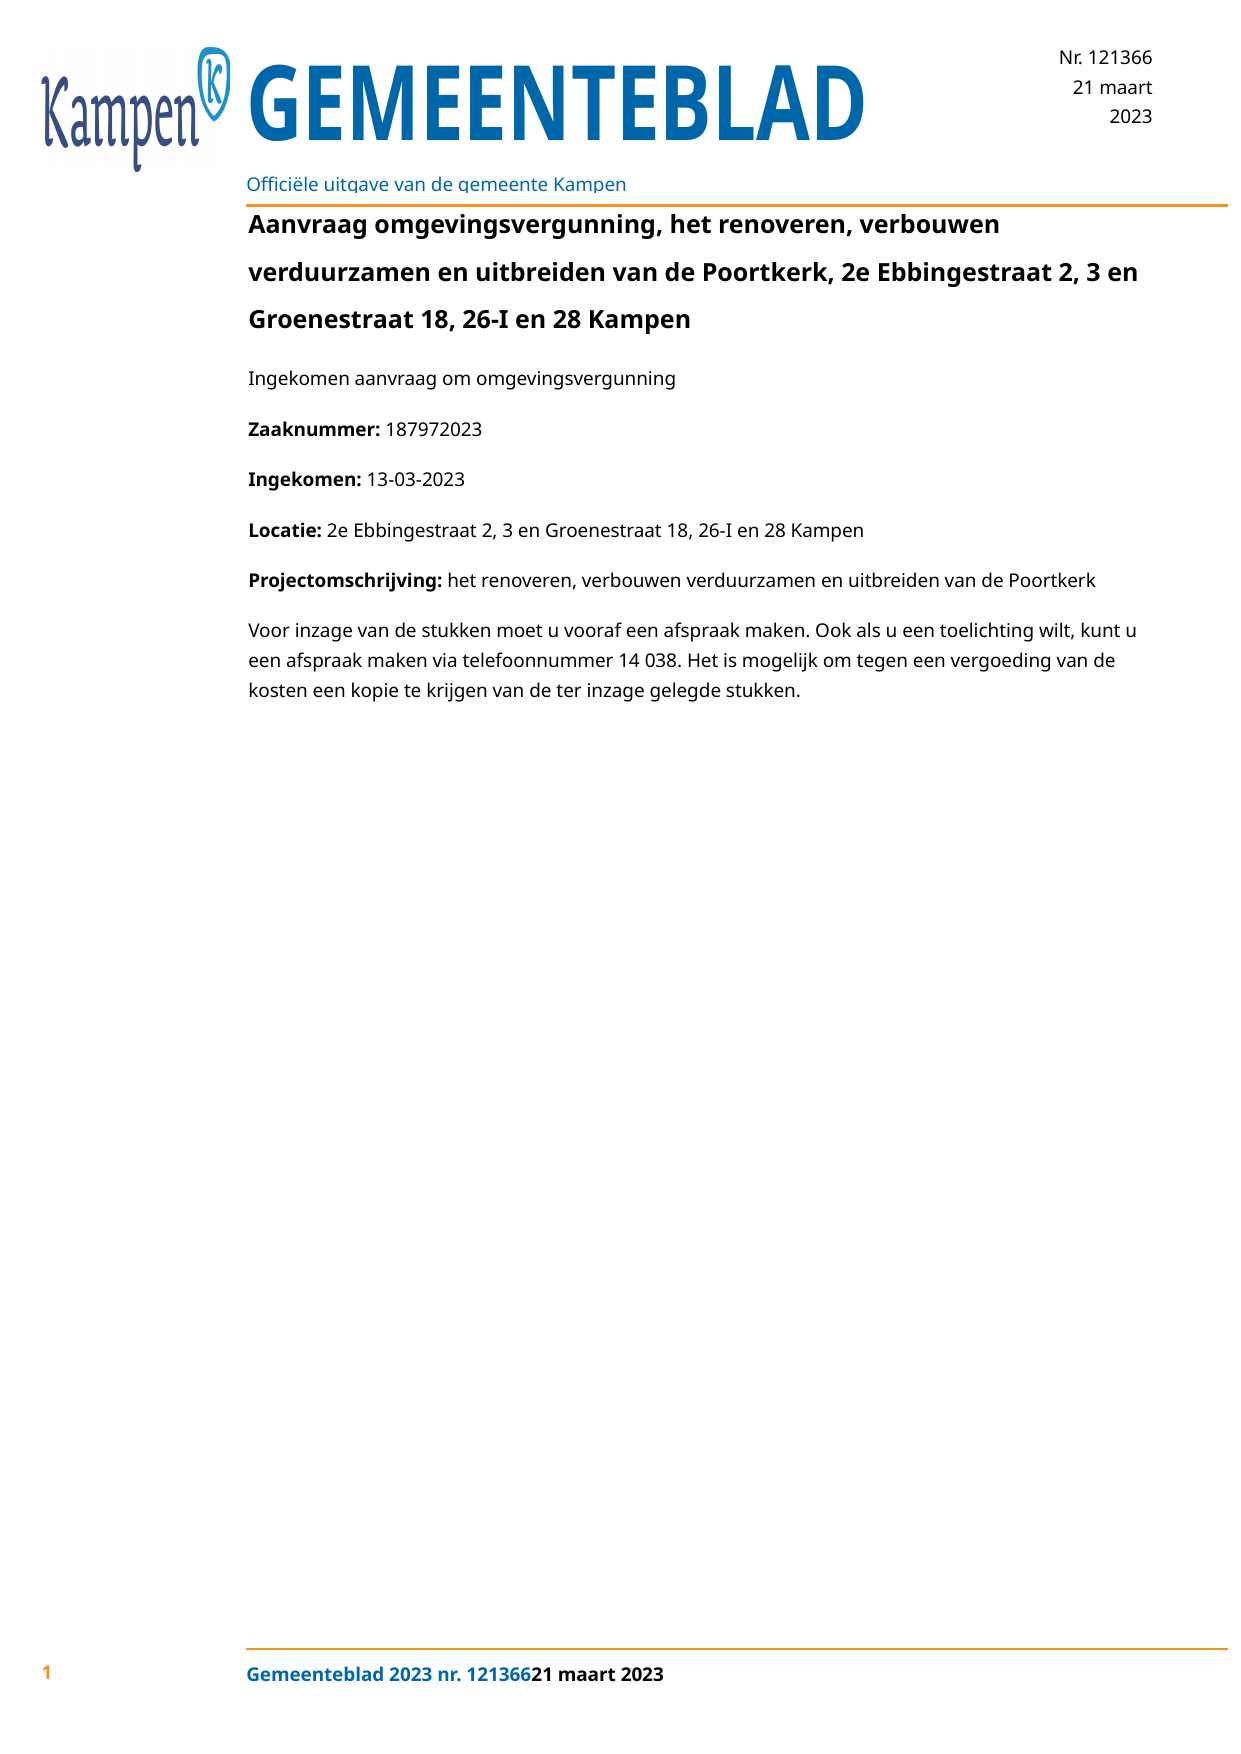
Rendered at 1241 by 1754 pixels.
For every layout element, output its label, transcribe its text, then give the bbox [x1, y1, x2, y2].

text Ingekomen: 13-03-2023 [248, 466, 1152, 492]
picture [41, 47, 231, 172]
text Zaaknummer: 187972023 [248, 416, 1152, 442]
text Ingekomen aanvraag om omgevingsvergunning [248, 366, 1152, 391]
text Projectomschrijving: het renoveren, verbouwen verduurzamen en uitbreiden van de Poortkerk [248, 567, 1152, 593]
text Aanvraag omgevingsvergunning, het renoveren, verbouwen verduurzamen en uitbreiden van de Poortkerk, 2e Ebbingestraat 2, 3 en Groenestraat 18, 26-I en 28 Kampen [248, 207, 1152, 336]
text Locatie: 2e Ebbingestraat 2, 3 en Groenestraat 18, 26-I en 28 Kampen [248, 517, 1152, 542]
text Voor inzage van de stukken moet u vooraf een afspraak maken. Ook als u een toelichting wilt, kunt u een afspraak maken via telefoonnummer 14 038. Het is mogelijk om tegen een vergoeding van de kosten een kopie te krijgen van de ter inzage gelegde stukken. [248, 618, 1152, 702]
